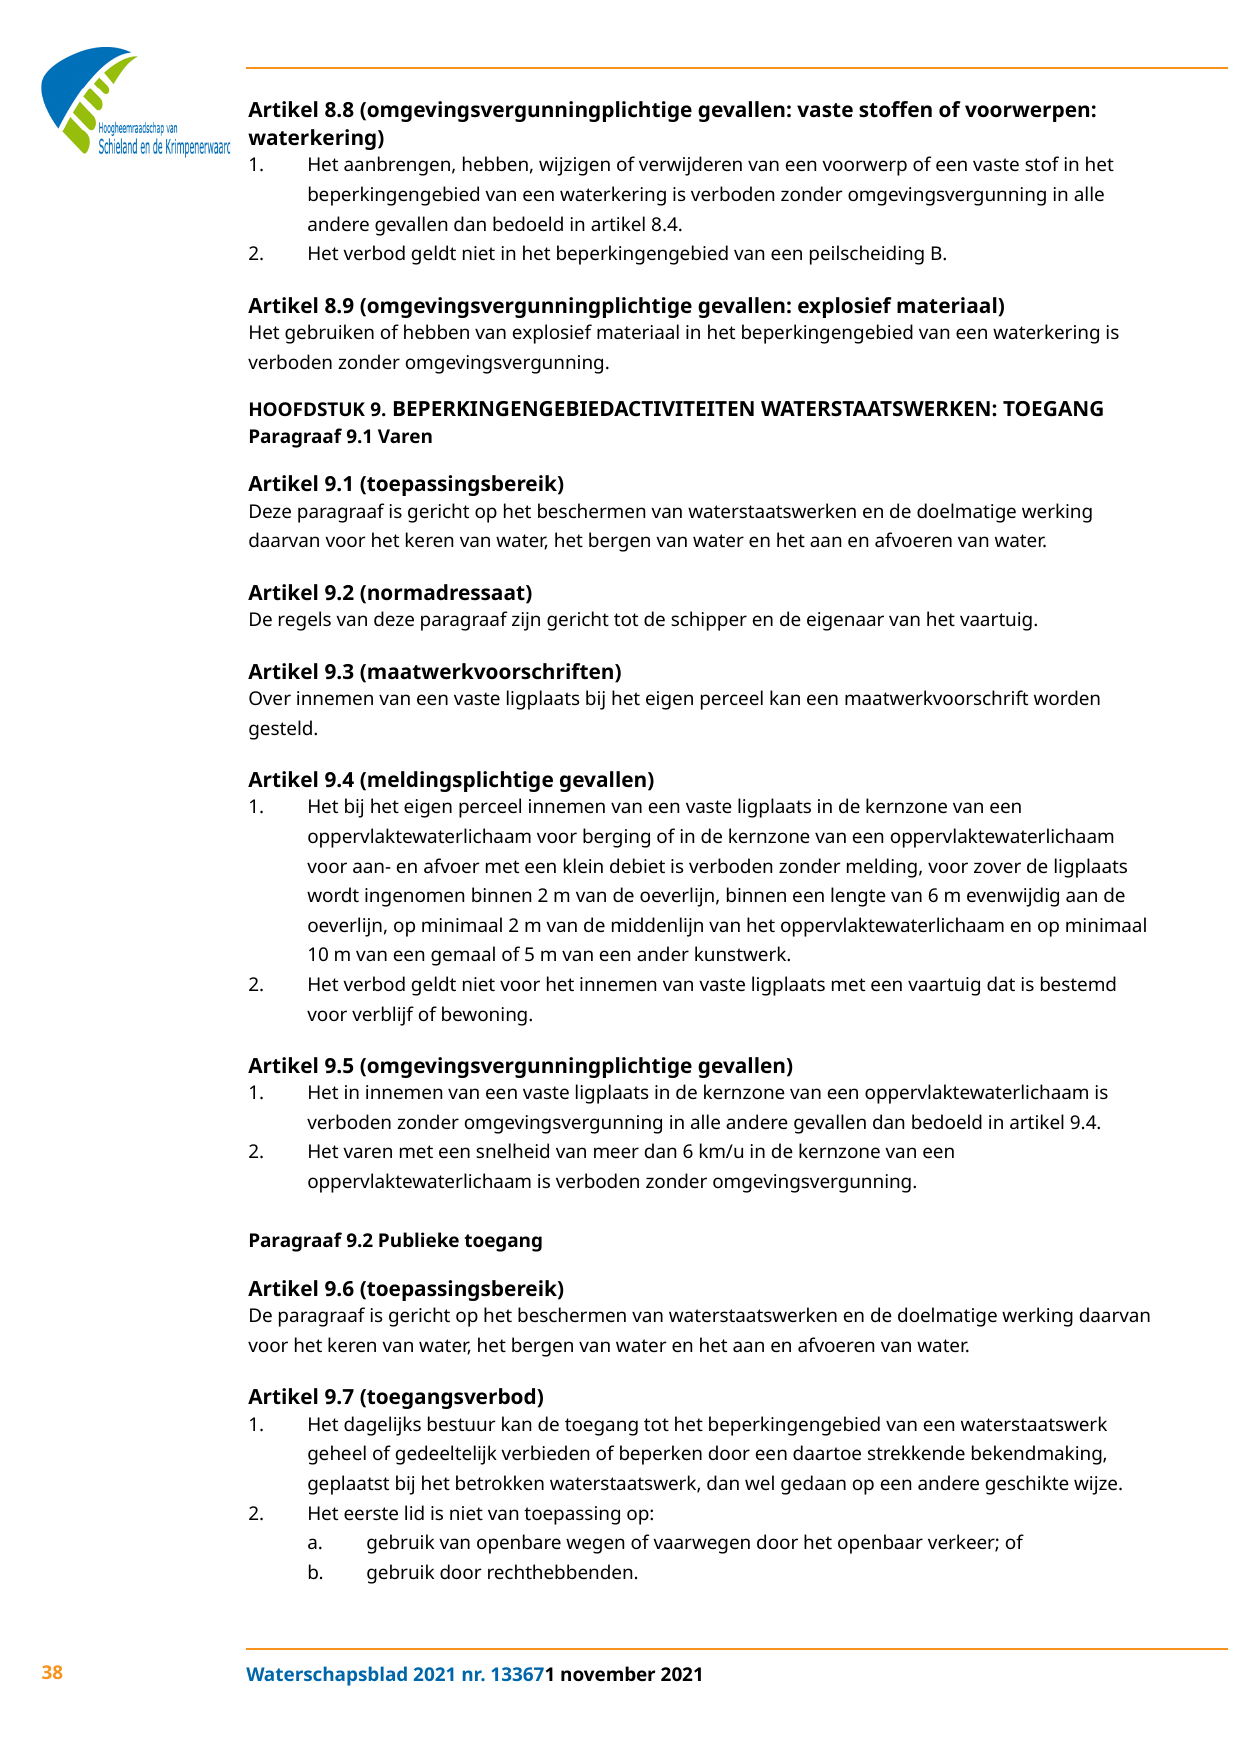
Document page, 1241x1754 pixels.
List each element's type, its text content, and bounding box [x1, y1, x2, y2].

text Over innemen van een vaste ligplaats bij het eigen perceel kan een maatwerkvoorschrift worden gesteld. [248, 685, 1152, 741]
list Het verbod geldt niet in het beperkingengebied van een peilscheiding B. [248, 240, 1152, 266]
list Het aanbrengen, hebben, wijzigen of verwijderen van een voorwerp of een vaste stof in het beperkingengebied van een waterkering is verboden zonder omgevingsvergunning in alle andere gevallen dan bedoeld in artikel 8.4. [248, 152, 1152, 237]
text Deze paragraaf is gericht op het beschermen van waterstaatswerken en de doelmatige werking daarvan voor het keren van water, het bergen van water en het aan en afvoeren van water. [248, 498, 1152, 553]
text Paragraaf 9.1 Varen [248, 423, 1152, 449]
text Artikel 8.9 (omgevingsvergunningplichtige gevallen: explosief materiaal) [248, 291, 1152, 319]
list Het bij het eigen perceel innemen van een vaste ligplaats in de kernzone van een oppervlaktewaterlichaam voor berging of in de kernzone van een oppervlaktewaterlichaam voor aan- en afvoer met een klein debiet is verboden zonder melding, voor zover de ligplaats wordt ingenomen binnen 2 m van de oeverlijn, binnen een lengte van 6 m evenwijdig aan de oeverlijn, op minimaal 2 m van de middenlijn van het oppervlaktewaterlichaam en op minimaal 10 m van een gemaal of 5 m van een ander kunstwerk. [248, 794, 1152, 967]
text Artikel 9.1 (toepassingsbereik) [248, 469, 1152, 498]
text Artikel 9.7 (toegangsverbod) [248, 1382, 1152, 1411]
text Artikel 8.8 (omgevingsvergunningplichtige gevallen: vaste stoffen of voorwerpen: waterkering) [248, 95, 1152, 152]
list Het dagelijks bestuur kan de toegang tot het beperkingengebied van een waterstaatswerk geheel of gedeeltelijk verbieden of beperken door een daartoe strekkende bekendmaking, geplaatst bij het betrokken waterstaatswerk, dan wel gedaan op een andere geschikte wijze. [248, 1411, 1152, 1496]
text Artikel 9.2 (normadressaat) [248, 578, 1152, 606]
text De paragraaf is gericht op het beschermen van waterstaatswerken en de doelmatige werking daarvan voor het keren van water, het bergen van water en het aan en afvoeren van water. [248, 1302, 1152, 1358]
text Artikel 9.6 (toepassingsbereik) [248, 1274, 1152, 1302]
list Het varen met een snelheid van meer dan 6 km/u in de kernzone van een oppervlaktewaterlichaam is verboden zonder omgevingsvergunning. [248, 1139, 1152, 1194]
text Het gebruiken of hebben van explosief materiaal in het beperkingengebied van een waterkering is verboden zonder omgevingsvergunning. [248, 319, 1152, 374]
picture [41, 47, 231, 172]
list Het verbod geldt niet voor het innemen van vaste ligplaats met een vaartuig dat is bestemd voor verblijf of bewoning. [248, 971, 1152, 1026]
list Het eerste lid is niet van toepassing op: [248, 1500, 1152, 1525]
text Artikel 9.3 (maatwerkvoorschriften) [248, 657, 1152, 685]
text Paragraaf 9.2 Publieke toegang [248, 1227, 1152, 1253]
text Artikel 9.4 (meldingsplichtige gevallen) [248, 765, 1152, 794]
text Artikel 9.5 (omgevingsvergunningplichtige gevallen) [248, 1051, 1152, 1079]
list gebruik van openbare wegen of vaarwegen door het openbaar verkeer; of [307, 1529, 1152, 1555]
list gebruik door rechthebbenden. [307, 1559, 1152, 1584]
list Het in innemen van een vaste ligplaats in de kernzone van een oppervlaktewaterlichaam is verboden zonder omgevingsvergunning in alle andere gevallen dan bedoeld in artikel 9.4. [248, 1079, 1152, 1135]
text De regels van deze paragraaf zijn gericht tot de schipper en de eigenaar van het vaartuig. [248, 606, 1152, 632]
text HOOFDSTUK 9. BEPERKINGENGEBIEDACTIVITEITEN WATERSTAATSWERKEN: TOEGANG [248, 394, 1152, 423]
